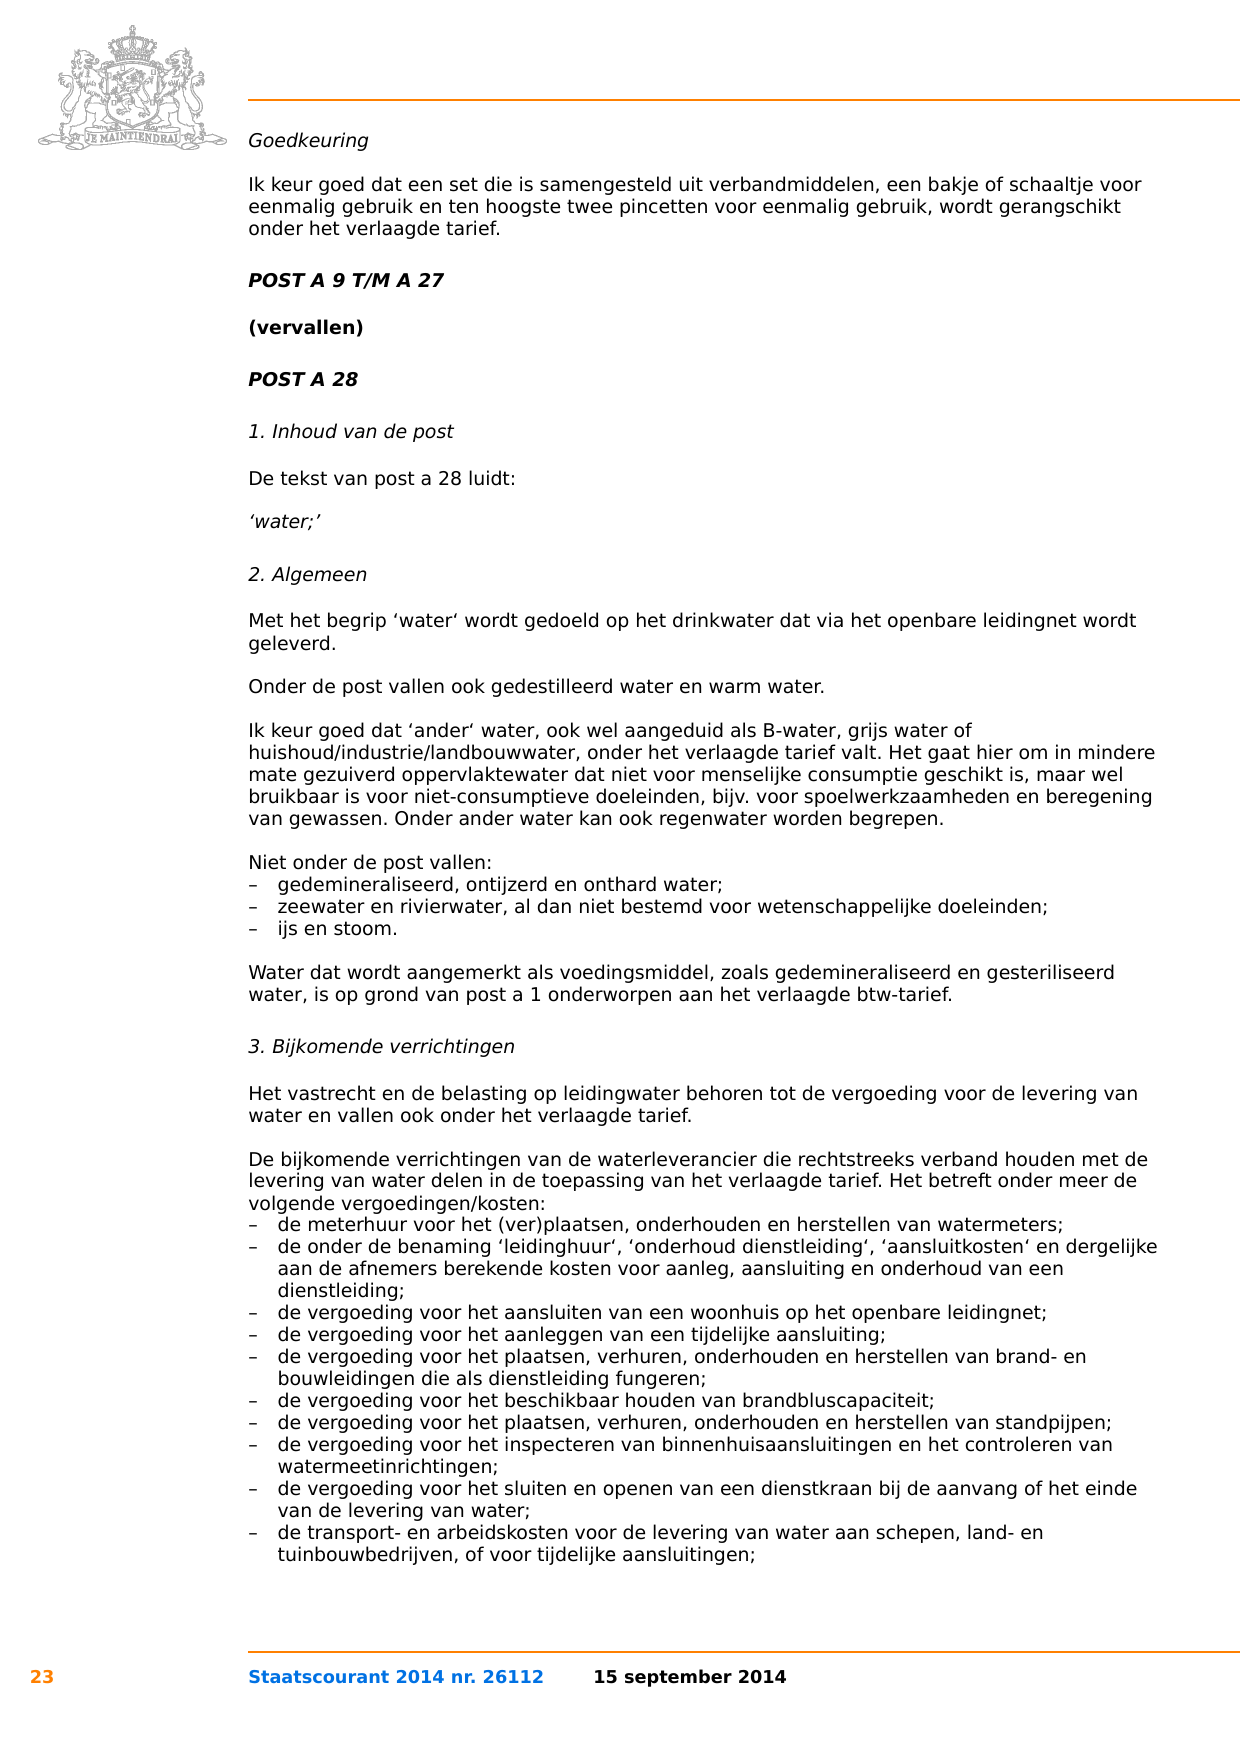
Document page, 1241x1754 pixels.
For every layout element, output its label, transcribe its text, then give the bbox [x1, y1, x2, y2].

picture [38, 25, 227, 150]
text De bijkomende verrichtingen van de waterleverancier die rechtstreeks verband houden met de levering van water delen in de toepassing van het verlaagde tarief. Het betreft onder meer de volgende vergoedingen/kosten: [248, 1148, 1163, 1214]
text Met het begrip ‘water‘ wordt gedoeld op het drinkwater dat via het openbare leidingnet wordt geleverd. [248, 610, 1163, 654]
text – de onder de benaming ‘leidinghuur‘, ‘onderhoud dienstleiding‘, ‘aansluitkosten‘ en dergelijke aan de afnemers berekende kosten voor aanleg, aansluiting en onderhoud van een dienstleiding; [248, 1236, 1163, 1302]
text – de meterhuur voor het (ver)plaatsen, onderhouden en herstellen van watermeters; [248, 1214, 1163, 1236]
text – de vergoeding voor het inspecteren van binnenhuisaansluitingen en het controleren van watermeetinrichtingen; [248, 1434, 1163, 1478]
text – de vergoeding voor het beschikbaar houden van brandbluscapaciteit; [248, 1390, 1163, 1412]
text ‘water;’ [248, 511, 1163, 533]
subtitle Goedkeuring [248, 130, 1163, 152]
text Niet onder de post vallen: [248, 852, 1163, 874]
text – de vergoeding voor het plaatsen, verhuren, onderhouden en herstellen van standpijpen; [248, 1412, 1163, 1434]
subtitle 3. Bijkomende verrichtingen [248, 1036, 1163, 1058]
text – de transport- en arbeidskosten voor de levering van water aan schepen, land- en tuinbouwbedrijven, of voor tijdelijke aansluitingen; [248, 1522, 1163, 1566]
text (vervallen) [248, 317, 1163, 339]
text – zeewater en rivierwater, al dan niet bestemd voor wetenschappelijke doeleinden; [248, 896, 1163, 918]
text – de vergoeding voor het plaatsen, verhuren, onderhouden en herstellen van brand- en bouwleidingen die als dienstleiding fungeren; [248, 1346, 1163, 1390]
text Ik keur goed dat een set die is samengesteld uit verbandmiddelen, een bakje of schaaltje voor eenmalig gebruik en ten hoogste twee pincetten voor eenmalig gebruik, wordt gerangschikt onder het verlaagde tarief. [248, 174, 1163, 240]
text – de vergoeding voor het sluiten en openen van een dienstkraan bij de aanvang of het einde van de levering van water; [248, 1478, 1163, 1522]
subtitle POST A 28 [248, 369, 1163, 391]
subtitle POST A 9 T/M A 27 [248, 270, 1163, 292]
text – ijs en stoom. [248, 918, 1163, 940]
text Het vastrecht en de belasting op leidingwater behoren tot de vergoeding voor de levering van water en vallen ook onder het verlaagde tarief. [248, 1083, 1163, 1127]
subtitle 2. Algemeen [248, 563, 1163, 585]
text Water dat wordt aangemerkt als voedingsmiddel, zoals gedemineraliseerd en gesteriliseerd water, is op grond van post a 1 onderworpen aan het verlaagde btw-tarief. [248, 962, 1163, 1006]
text Onder de post vallen ook gedestilleerd water en warm water. [248, 676, 1163, 698]
text De tekst van post a 28 luidt: [248, 468, 1163, 489]
text – gedemineraliseerd, ontijzerd en onthard water; [248, 874, 1163, 896]
text – de vergoeding voor het aanleggen van een tijdelijke aansluiting; [248, 1324, 1163, 1346]
text Ik keur goed dat ‘ander‘ water, ook wel aangeduid als B-water, grijs water of huishoud/industrie/landbouwwater, onder het verlaagde tarief valt. Het gaat hier om in mindere mate gezuiverd oppervlaktewater dat niet voor menselijke consumptie geschikt is, maar wel bruikbaar is voor niet-consumptieve doeleinden, bijv. voor spoelwerkzaamheden en beregening van gewassen. Onder ander water kan ook regenwater worden begrepen. [248, 720, 1163, 830]
text – de vergoeding voor het aansluiten van een woonhuis op het openbare leidingnet; [248, 1302, 1163, 1324]
subtitle 1. Inhoud van de post [248, 421, 1163, 443]
